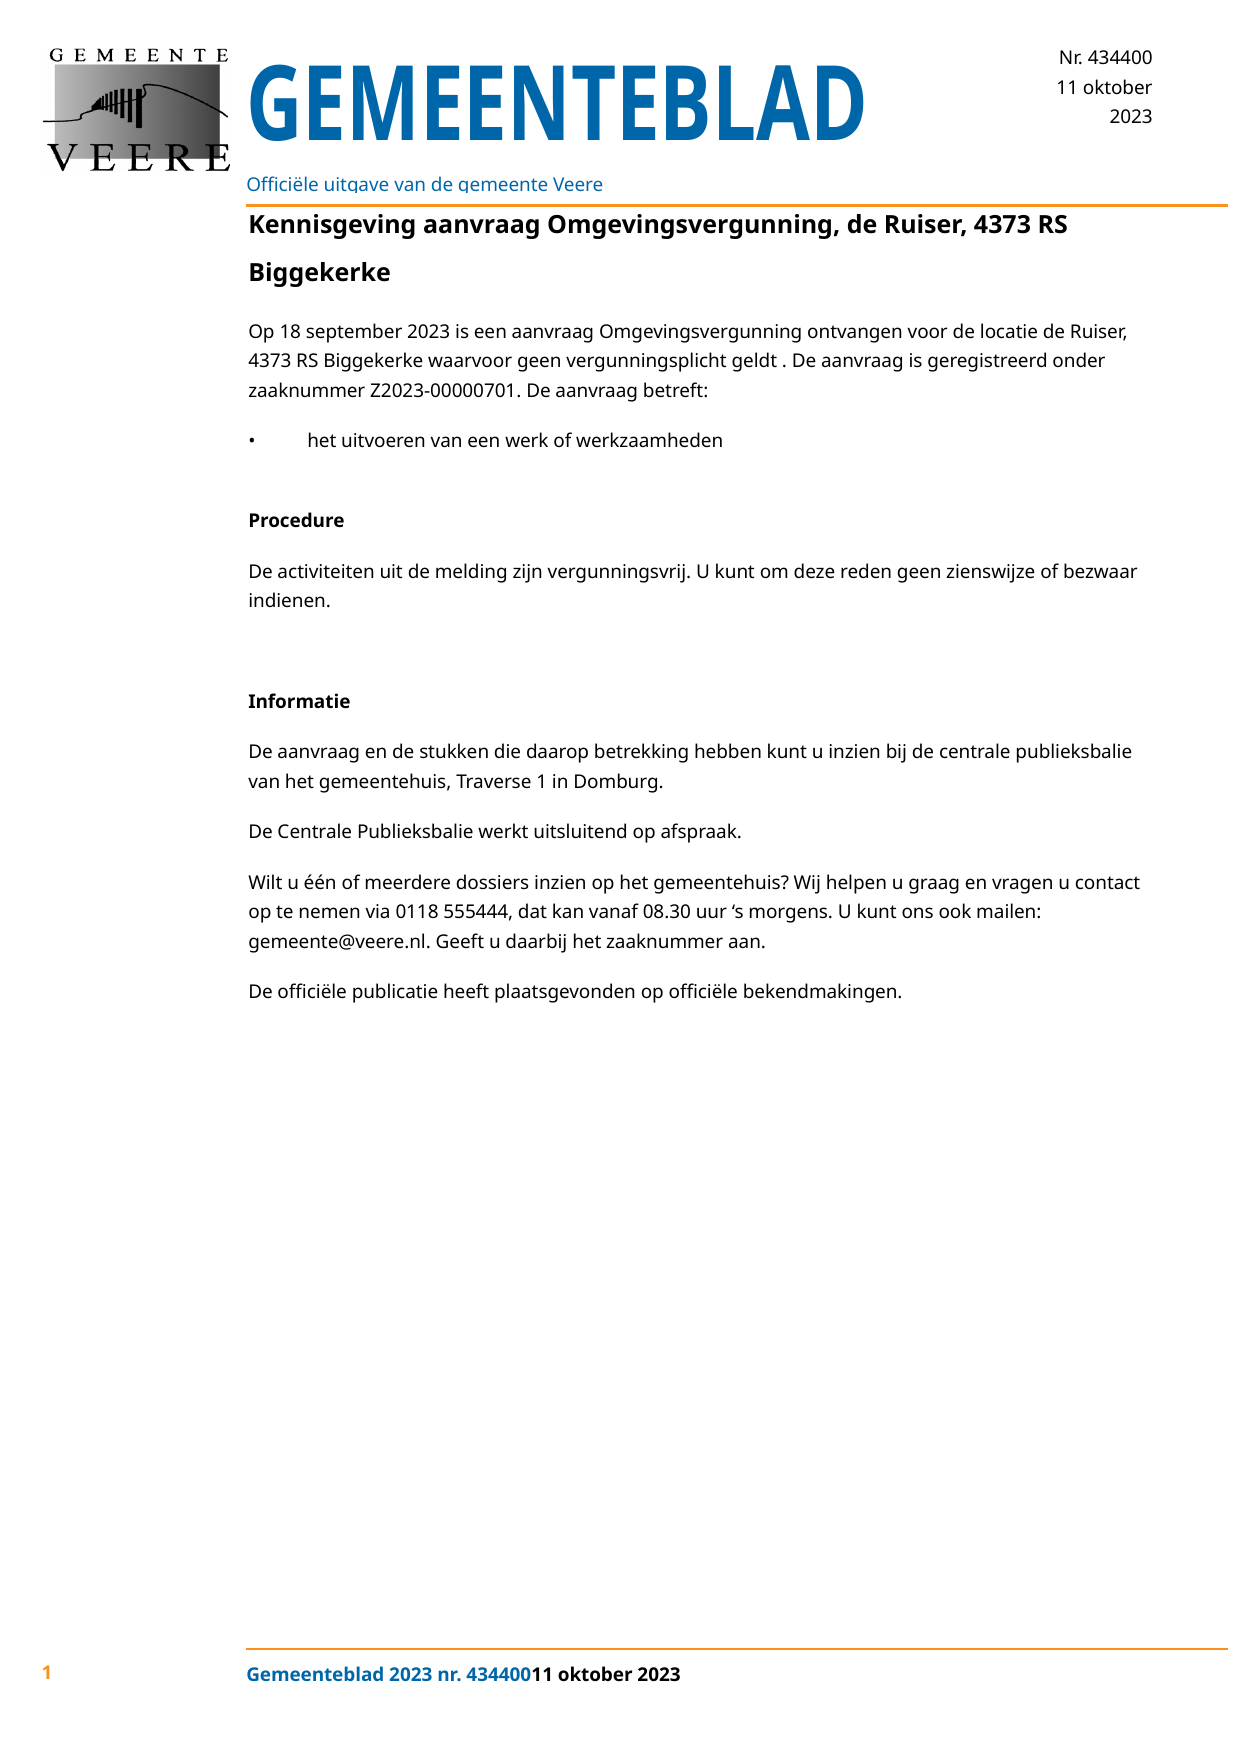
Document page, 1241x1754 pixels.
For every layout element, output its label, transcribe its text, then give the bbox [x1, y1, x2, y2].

text De aanvraag en de stukken die daarop betrekking hebben kunt u inzien bij de centrale publieksbalie van het gemeentehuis, Traverse 1 in Domburg. [248, 739, 1152, 794]
text De officiële publicatie heeft plaatsgevonden op officiële bekendmakingen. [248, 979, 1152, 1004]
text Wilt u één of meerdere dossiers inzien op het gemeentehuis? Wij helpen u graag en vragen u contact op te nemen via 0118 555444, dat kan vanaf 08.30 uur ‘s morgens. U kunt ons ook mailen: gemeente@veere.nl. Geeft u daarbij het zaaknummer aan. [248, 869, 1152, 954]
text Procedure [248, 507, 1152, 533]
text De Centrale Publieksbalie werkt uitsluitend op afspraak. [248, 819, 1152, 844]
text Kennisgeving aanvraag Omgevingsvergunning, de Ruiser, 4373 RS Biggekerke [248, 207, 1152, 288]
picture [41, 47, 231, 172]
text Informatie [248, 688, 1152, 714]
text De activiteiten uit de melding zijn vergunningsvrij. U kunt om deze reden geen zienswijze of bezwaar indienen. [248, 558, 1152, 613]
list het uitvoeren van een werk of werkzaamheden [248, 427, 1152, 453]
text Op 18 september 2023 is een aanvraag Omgevingsvergunning ontvangen voor de locatie de Ruiser, 4373 RS Biggekerke waarvoor geen vergunningsplicht geldt . De aanvraag is geregistreerd onder zaaknummer Z2023-00000701. De aanvraag betreft: [248, 318, 1152, 403]
